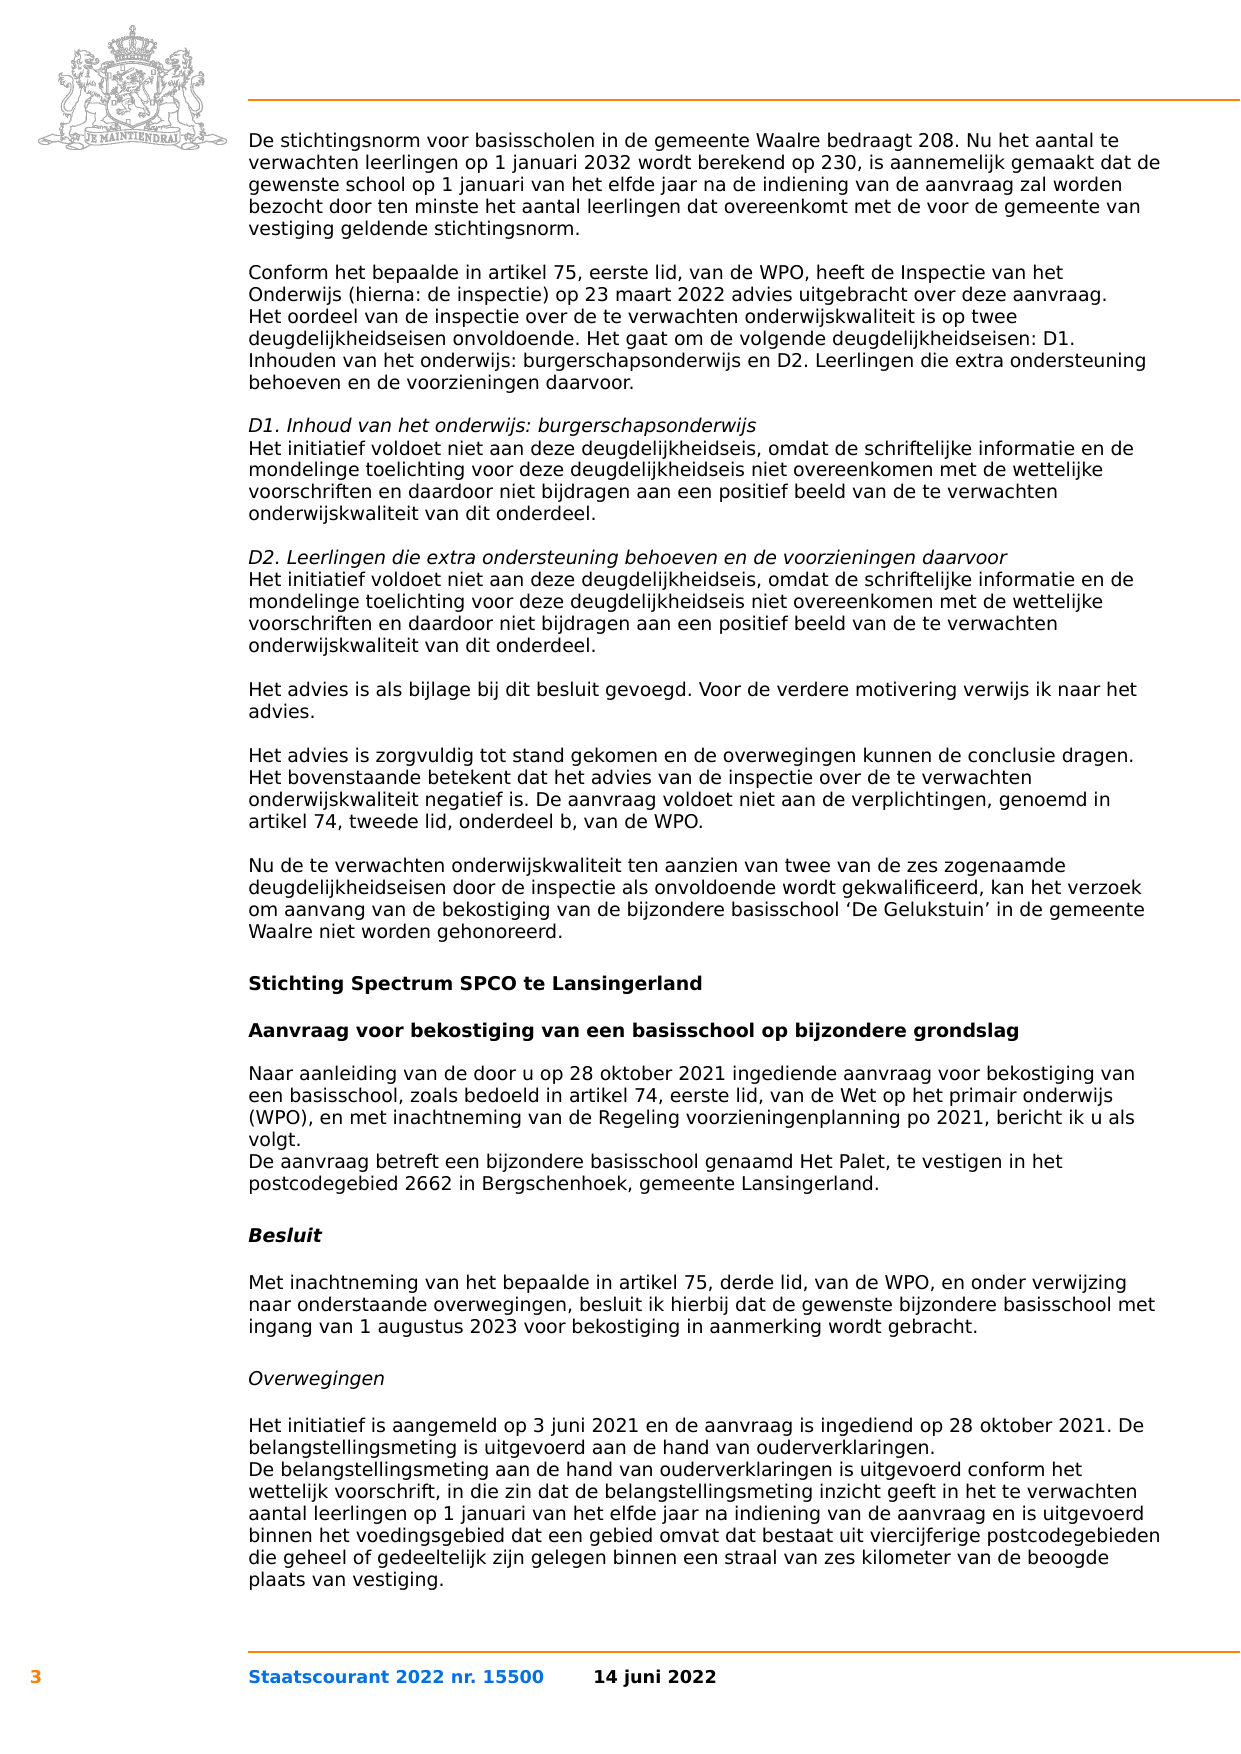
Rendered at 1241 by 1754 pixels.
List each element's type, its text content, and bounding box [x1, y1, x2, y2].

text De stichtingsnorm voor basisscholen in de gemeente Waalre bedraagt 208. Nu het aantal te verwachten leerlingen op 1 januari 2032 wordt berekend op 230, is aannemelijk gemaakt dat de gewenste school op 1 januari van het elfde jaar na de indiening van de aanvraag zal worden bezocht door ten minste het aantal leerlingen dat overeenkomt met de voor de gemeente van vestiging geldende stichtingsnorm. [248, 130, 1163, 240]
text Naar aanleiding van de door u op 28 oktober 2021 ingediende aanvraag voor bekostiging van een basisschool, zoals bedoeld in artikel 74, eerste lid, van de Wet op het primair onderwijs (WPO), en met inachtneming van de Regeling voorzieningenplanning po 2021, bericht ik u als volgt. [248, 1063, 1163, 1151]
subtitle Overwegingen [248, 1368, 1163, 1390]
text De aanvraag betreft een bijzondere basisschool genaamd Het Palet, te vestigen in het postcodegebied 2662 in Bergschenhoek, gemeente Lansingerland. [248, 1151, 1163, 1195]
text De belangstellingsmeting aan de hand van ouderverklaringen is uitgevoerd conform het wettelijk voorschrift, in die zin dat de belangstellingsmeting inzicht geeft in het te verwachten aantal leerlingen op 1 januari van het elfde jaar na indiening van de aanvraag en is uitgevoerd binnen het voedingsgebied dat een gebied omvat dat bestaat uit viercijferige postcodegebieden die geheel of gedeeltelijk zijn gelegen binnen een straal van zes kilometer van de beoogde plaats van vestiging. [248, 1459, 1163, 1591]
picture [38, 25, 227, 150]
subtitle Stichting Spectrum SPCO te Lansingerland [248, 972, 1163, 994]
text Het initiatief voldoet niet aan deze deugdelijkheidseis, omdat de schriftelijke informatie en de mondelinge toelichting voor deze deugdelijkheidseis niet overeenkomen met de wettelijke voorschriften en daardoor niet bijdragen aan een positief beeld van de te verwachten onderwijskwaliteit van dit onderdeel. [248, 569, 1163, 657]
text Aanvraag voor bekostiging van een basisschool op bijzondere grondslag [248, 1019, 1163, 1041]
text Het advies is zorgvuldig tot stand gekomen en de overwegingen kunnen de conclusie dragen. Het bovenstaande betekent dat het advies van de inspectie over de te verwachten onderwijskwaliteit negatief is. De aanvraag voldoet niet aan de verplichtingen, genoemd in artikel 74, tweede lid, onderdeel b, van de WPO. [248, 745, 1163, 833]
text Het initiatief is aangemeld op 3 juni 2021 en de aanvraag is ingediend op 28 oktober 2021. De belangstellingsmeting is uitgevoerd aan de hand van ouderverklaringen. [248, 1415, 1163, 1459]
text Het oordeel van de inspectie over de te verwachten onderwijskwaliteit is op twee deugdelijkheidseisen onvoldoende. Het gaat om de volgende deugdelijkheidseisen: D1. Inhouden van het onderwijs: burgerschapsonderwijs en D2. Leerlingen die extra ondersteuning behoeven en de voorzieningen daarvoor. [248, 306, 1163, 393]
text Het advies is als bijlage bij dit besluit gevoegd. Voor de verdere motivering verwijs ik naar het advies. [248, 679, 1163, 723]
text Het initiatief voldoet niet aan deze deugdelijkheidseis, omdat de schriftelijke informatie en de mondelinge toelichting voor deze deugdelijkheidseis niet overeenkomen met de wettelijke voorschriften en daardoor niet bijdragen aan een positief beeld van de te verwachten onderwijskwaliteit van dit onderdeel. [248, 437, 1163, 525]
subtitle Besluit [248, 1225, 1163, 1247]
text Met inachtneming van het bepaalde in artikel 75, derde lid, van de WPO, en onder verwijzing naar onderstaande overwegingen, besluit ik hierbij dat de gewenste bijzondere basisschool met ingang van 1 augustus 2023 voor bekostiging in aanmerking wordt gebracht. [248, 1272, 1163, 1338]
text D2. Leerlingen die extra ondersteuning behoeven en de voorzieningen daarvoor [248, 547, 1163, 569]
text D1. Inhoud van het onderwijs: burgerschapsonderwijs [248, 415, 1163, 437]
text Conform het bepaalde in artikel 75, eerste lid, van de WPO, heeft de Inspectie van het Onderwijs (hierna: de inspectie) op 23 maart 2022 advies uitgebracht over deze aanvraag. [248, 262, 1163, 306]
text Nu de te verwachten onderwijskwaliteit ten aanzien van twee van de zes zogenaamde deugdelijkheidseisen door de inspectie als onvoldoende wordt gekwalificeerd, kan het verzoek om aanvang van de bekostiging van de bijzondere basisschool ‘De Gelukstuin’ in de gemeente Waalre niet worden gehonoreerd. [248, 854, 1163, 942]
